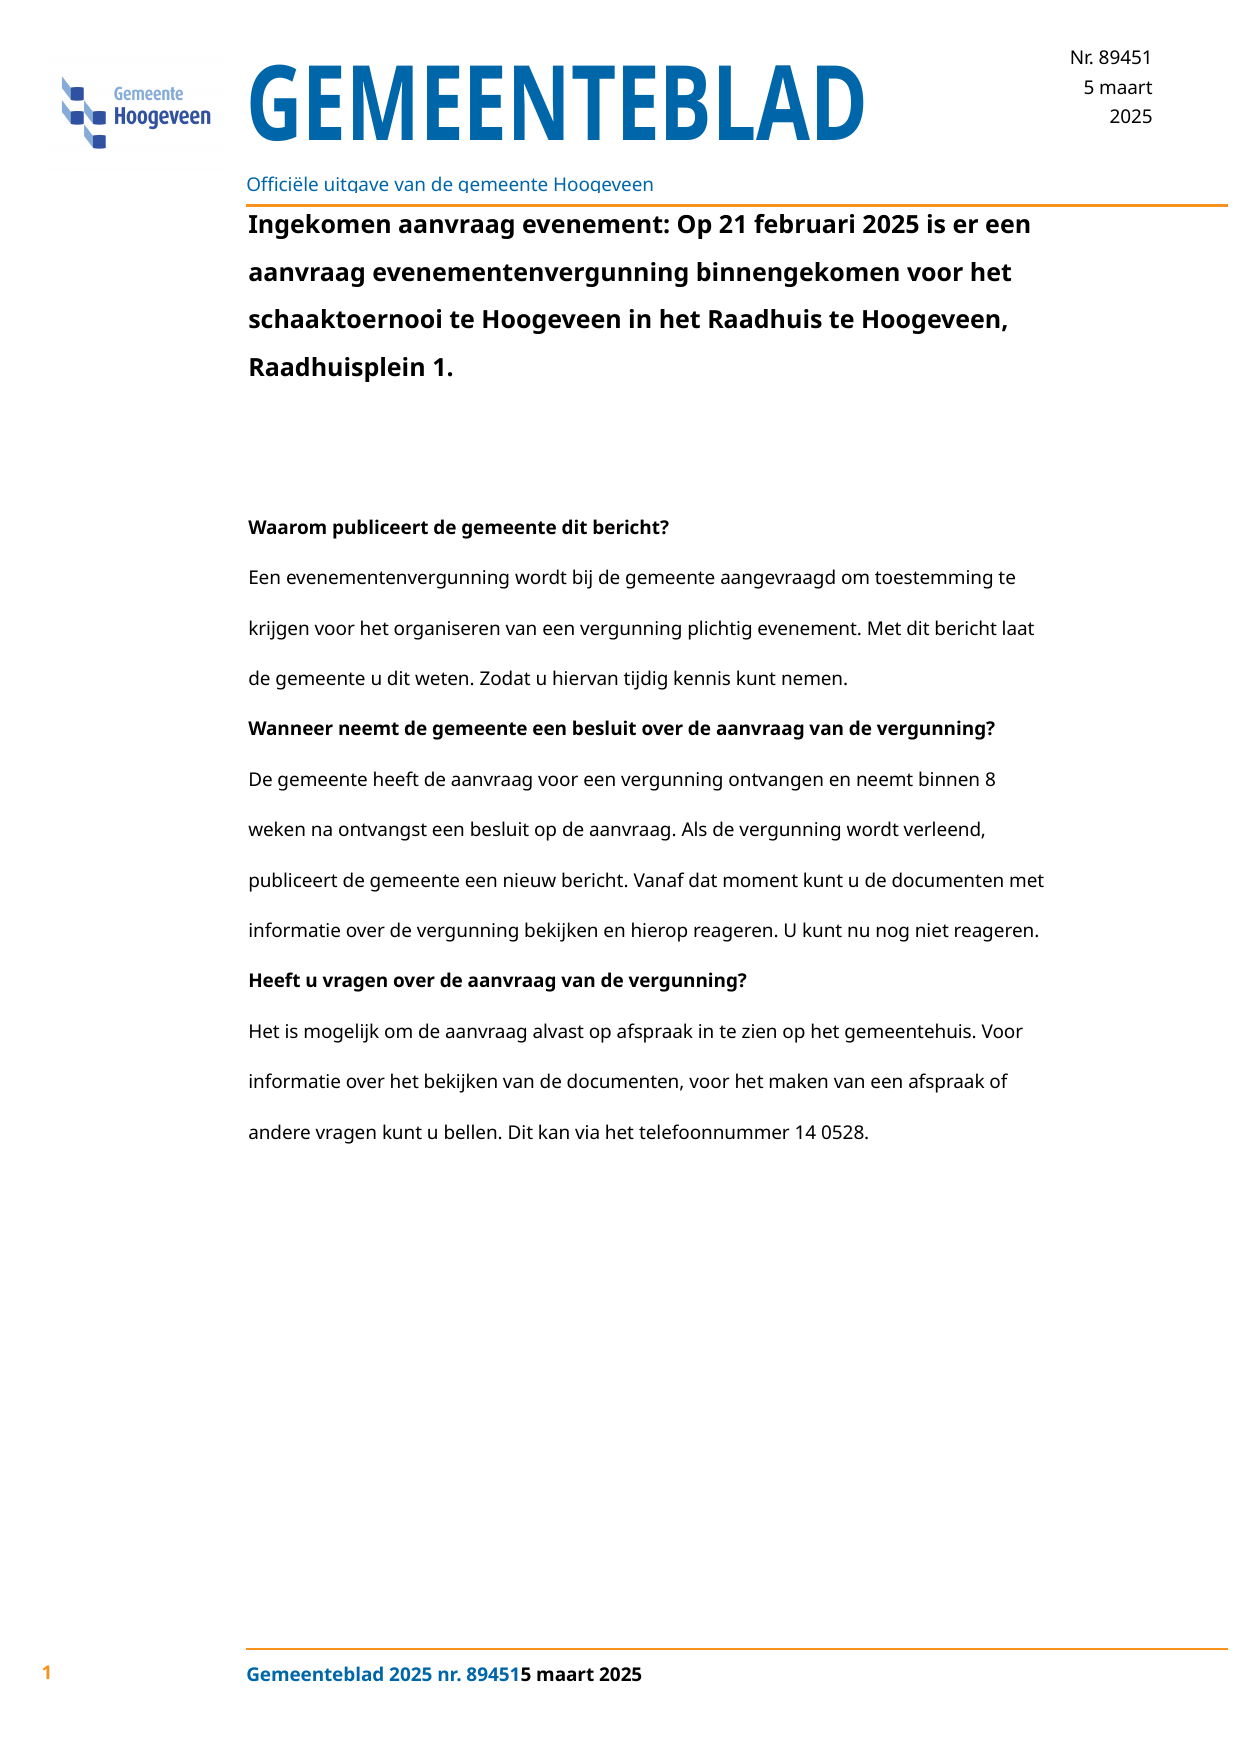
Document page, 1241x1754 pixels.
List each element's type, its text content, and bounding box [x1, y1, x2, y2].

text informatie over het bekijken van de documenten, voor het maken van een afspraak of [248, 1068, 1152, 1094]
text De gemeente heeft de aanvraag voor een vergunning ontvangen en neemt binnen 8 [248, 766, 1152, 792]
text de gemeente u dit weten. Zodat u hiervan tijdig kennis kunt nemen. [248, 665, 1152, 691]
picture [41, 47, 231, 172]
text Het is mogelijk om de aanvraag alvast op afspraak in te zien op het gemeentehuis. Voor [248, 1018, 1152, 1044]
text Waarom publiceert de gemeente dit bericht? [248, 514, 1152, 540]
text Wanneer neemt de gemeente een besluit over de aanvraag van de vergunning? [248, 716, 1152, 741]
text Een evenementenvergunning wordt bij de gemeente aangevraagd om toestemming te [248, 564, 1152, 590]
text krijgen voor het organiseren van een vergunning plichtig evenement. Met dit bericht laat [248, 615, 1152, 641]
text Ingekomen aanvraag evenement: Op 21 februari 2025 is er een aanvraag evenementenvergunning binnengekomen voor het schaaktoernooi te Hoogeveen in het Raadhuis te Hoogeveen, Raadhuisplein 1. [248, 207, 1152, 384]
text Heeft u vragen over de aanvraag van de vergunning? [248, 968, 1152, 993]
text publiceert de gemeente een nieuw bericht. Vanaf dat moment kunt u de documenten met [248, 867, 1152, 893]
text andere vragen kunt u bellen. Dit kan via het telefoonnummer 14 0528. [248, 1119, 1152, 1145]
text weken na ontvangst een besluit op de aanvraag. Als de vergunning wordt verleend, [248, 816, 1152, 842]
text informatie over de vergunning bekijken en hierop reageren. U kunt nu nog niet reageren. [248, 917, 1152, 943]
